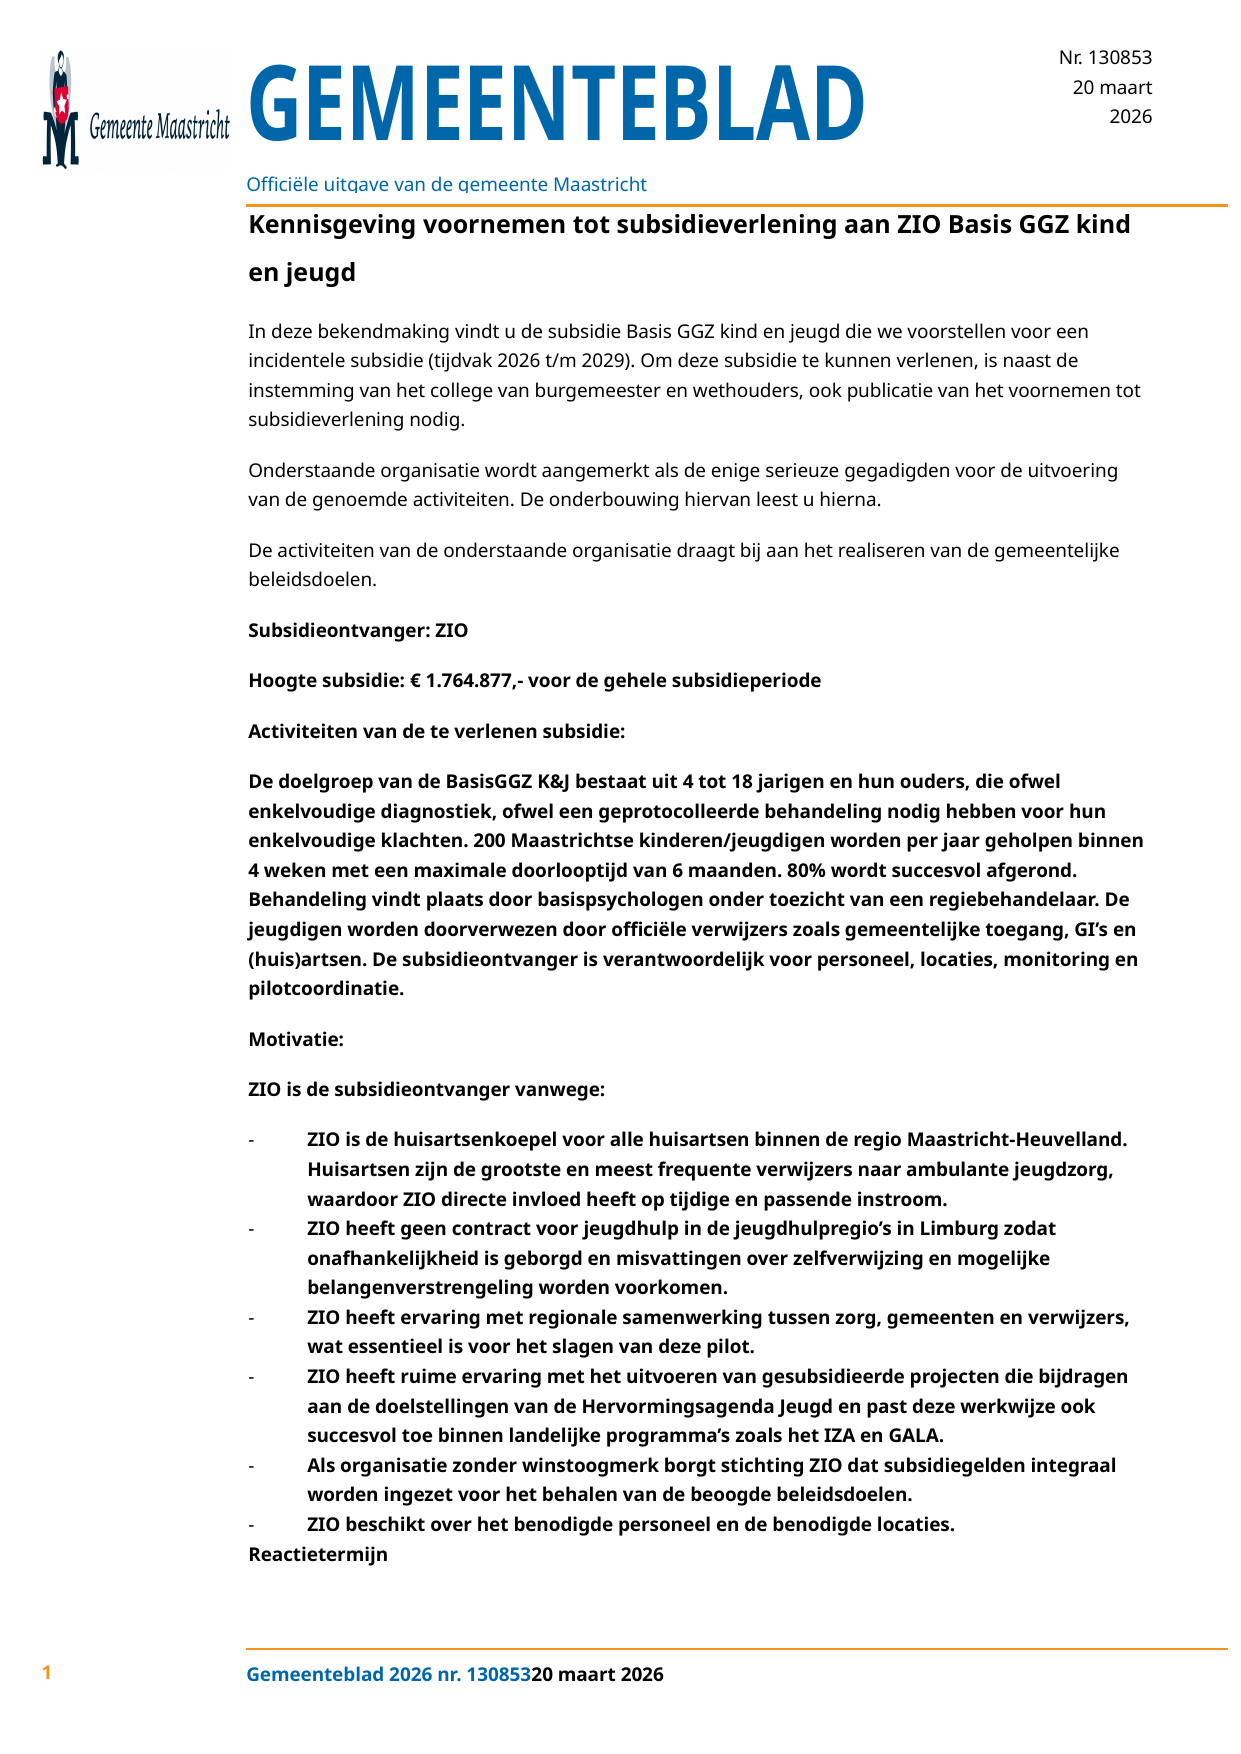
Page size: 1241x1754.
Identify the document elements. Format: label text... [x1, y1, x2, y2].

text Activiteiten van de te verlenen subsidie: [248, 718, 1152, 744]
list Als organisatie zonder winstoogmerk borgt stichting ZIO dat subsidiegelden integraal worden ingezet voor het behalen van de beoogde beleidsdoelen. [248, 1452, 1152, 1507]
text ZIO is de subsidieontvanger vanwege: [248, 1076, 1152, 1102]
text Motivatie: [248, 1026, 1152, 1052]
picture [41, 47, 231, 172]
text De activiteiten van de onderstaande organisatie draagt bij aan het realiseren van de gemeentelijke beleidsdoelen. [248, 537, 1152, 592]
list ZIO heeft geen contract voor jeugdhulp in de jeugdhulpregio’s in Limburg zodat onafhankelijkheid is geborgd en misvattingen over zelfverwijzing en mogelijke belangenverstrengeling worden voorkomen. [248, 1215, 1152, 1300]
list ZIO heeft ervaring met regionale samenwerking tussen zorg, gemeenten en verwijzers, wat essentieel is voor het slagen van deze pilot. [248, 1304, 1152, 1359]
list ZIO is de huisartsenkoepel voor alle huisartsen binnen de regio Maastricht-Heuvelland. Huisartsen zijn de grootste en meest frequente verwijzers naar ambulante jeugdzorg, waardoor ZIO directe invloed heeft op tijdige en passende instroom. [248, 1127, 1152, 1212]
list ZIO beschikt over het benodigde personeel en de benodigde locaties. [248, 1511, 1152, 1537]
text Subsidieontvanger: ZIO [248, 617, 1152, 643]
text In deze bekendmaking vindt u de subsidie Basis GGZ kind en jeugd die we voorstellen voor een incidentele subsidie (tijdvak 2026 t/m 2029). Om deze subsidie te kunnen verlenen, is naast de instemming van het college van burgemeester en wethouders, ook publicatie van het voornemen tot subsidieverlening nodig. [248, 318, 1152, 432]
text Hoogte subsidie: € 1.764.877,- voor de gehele subsidieperiode [248, 667, 1152, 693]
text Reactietermijn [248, 1541, 1152, 1567]
list ZIO heeft ruime ervaring met het uitvoeren van gesubsidieerde projecten die bijdragen aan de doelstellingen van de Hervormingsagenda Jeugd en past deze werkwijze ook succesvol toe binnen landelijke programma’s zoals het IZA en GALA. [248, 1363, 1152, 1448]
text Onderstaande organisatie wordt aangemerkt als de enige serieuze gegadigden voor de uitvoering van de genoemde activiteiten. De onderbouwing hiervan leest u hierna. [248, 457, 1152, 512]
text De doelgroep van de BasisGGZ K&J bestaat uit 4 tot 18 jarigen en hun ouders, die ofwel enkelvoudige diagnostiek, ofwel een geprotocolleerde behandeling nodig hebben voor hun enkelvoudige klachten. 200 Maastrichtse kinderen/jeugdigen worden per jaar geholpen binnen 4 weken met een maximale doorlooptijd van 6 maanden. 80% wordt succesvol afgerond. Behandeling vindt plaats door basispsychologen onder toezicht van een regiebehandelaar. De jeugdigen worden doorverwezen door officiële verwijzers zoals gemeentelijke toegang, GI’s en (huis)artsen. De subsidieontvanger is verantwoordelijk voor personeel, locaties, monitoring en pilotcoordinatie. [248, 768, 1152, 1001]
text Kennisgeving voornemen tot subsidieverlening aan ZIO Basis GGZ kind en jeugd [248, 207, 1152, 288]
